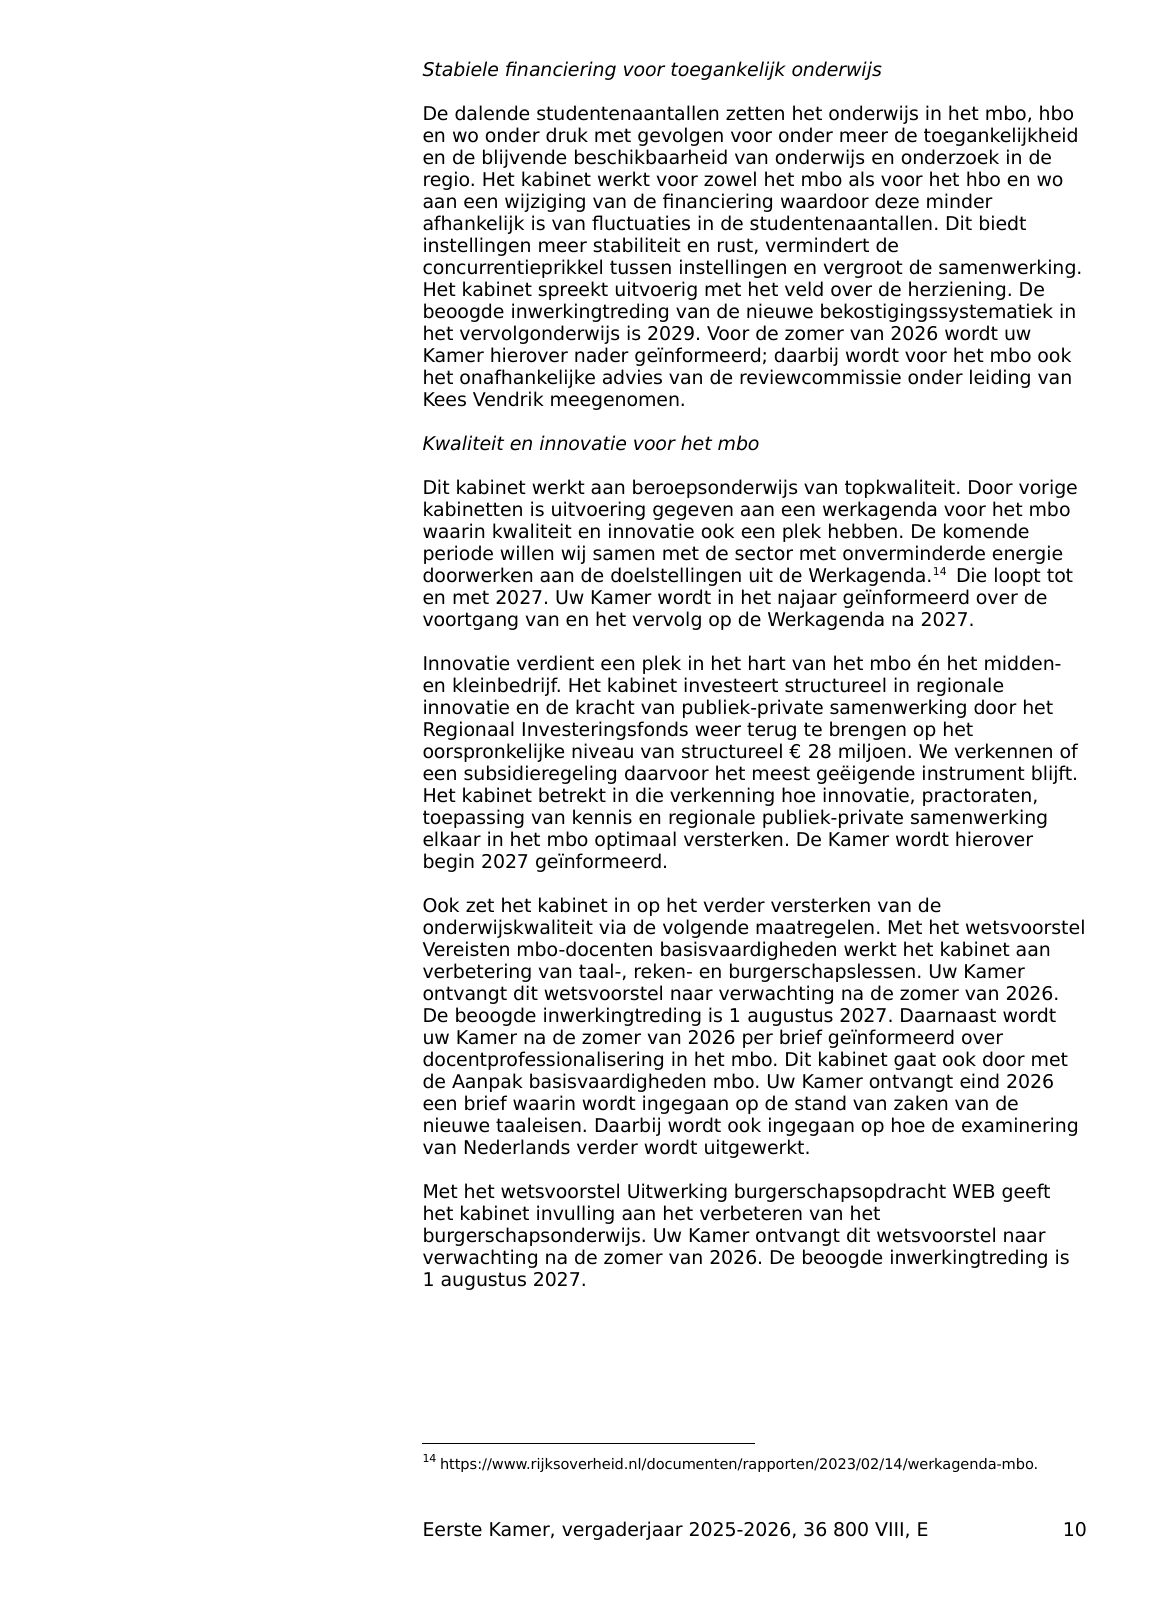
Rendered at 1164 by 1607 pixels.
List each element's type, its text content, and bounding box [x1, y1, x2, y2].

text Innovatie verdient een plek in het hart van het mbo én het midden- en kleinbedrijf. Het kabinet investeert structureel in regionale innovatie en de kracht van publiek-private samenwerking door het Regionaal Investeringsfonds weer terug te brengen op het oorspronkelijke niveau van structureel € 28 miljoen. We verkennen of een subsidieregeling daarvoor het meest geëigende instrument blijft. Het kabinet betrekt in die verkenning hoe innovatie, practoraten, toepassing van kennis en regionale publiek-private samenwerking elkaar in het mbo optimaal versterken. De Kamer wordt hierover begin 2027 geïnformeerd. [422, 653, 1087, 873]
text Met het wetsvoorstel Uitwerking burgerschapsopdracht WEB geeft het kabinet invulling aan het verbeteren van het burgerschapsonderwijs. Uw Kamer ontvangt dit wetsvoorstel naar verwachting na de zomer van 2026. De beoogde inwerkingtreding is 1 augustus 2027. [422, 1181, 1087, 1291]
text https://www.rijksoverheid.nl/documenten/rapporten/2023/02/14/werkagenda-mbo. [422, 1452, 1087, 1474]
text De dalende studentenaantallen zetten het onderwijs in het mbo, hbo en wo onder druk met gevolgen voor onder meer de toegankelijkheid en de blijvende beschikbaarheid van onderwijs en onderzoek in de regio. Het kabinet werkt voor zowel het mbo als voor het hbo en wo aan een wijziging van de financiering waardoor deze minder afhankelijk is van fluctuaties in de studentenaantallen. Dit biedt instellingen meer stabiliteit en rust, vermindert de concurrentieprikkel tussen instellingen en vergroot de samenwerking. Het kabinet spreekt uitvoerig met het veld over de herziening. De beoogde inwerkingtreding van de nieuwe bekostigingssystematiek in het vervolgonderwijs is 2029. Voor de zomer van 2026 wordt uw Kamer hierover nader geïnformeerd; daarbij wordt voor het mbo ook het onafhankelijke advies van de reviewcommissie onder leiding van Kees Vendrik meegenomen. [422, 103, 1087, 411]
subtitle Kwaliteit en innovatie voor het mbo [422, 433, 1087, 455]
subtitle Stabiele financiering voor toegankelijk onderwijs [422, 59, 1087, 81]
text Dit kabinet werkt aan beroepsonderwijs van topkwaliteit. Door vorige kabinetten is uitvoering gegeven aan een werkagenda voor het mbo waarin kwaliteit en innovatie ook een plek hebben. De komende periode willen wij samen met de sector met onverminderde energie doorwerken aan de doelstellingen uit de Werkagenda. Die loopt tot en met 2027. Uw Kamer wordt in het najaar geïnformeerd over de voortgang van en het vervolg op de Werkagenda na 2027. [422, 477, 1087, 631]
text Ook zet het kabinet in op het verder versterken van de onderwijskwaliteit via de volgende maatregelen. Met het wetsvoorstel Vereisten mbo-docenten basisvaardigheden werkt het kabinet aan verbetering van taal-, reken- en burgerschapslessen. Uw Kamer ontvangt dit wetsvoorstel naar verwachting na de zomer van 2026. De beoogde inwerkingtreding is 1 augustus 2027. Daarnaast wordt uw Kamer na de zomer van 2026 per brief geïnformeerd over docentprofessionalisering in het mbo. Dit kabinet gaat ook door met de Aanpak basisvaardigheden mbo. Uw Kamer ontvangt eind 2026 een brief waarin wordt ingegaan op de stand van zaken van de nieuwe taaleisen. Daarbij wordt ook ingegaan op hoe de examinering van Nederlands verder wordt uitgewerkt. [422, 895, 1087, 1159]
